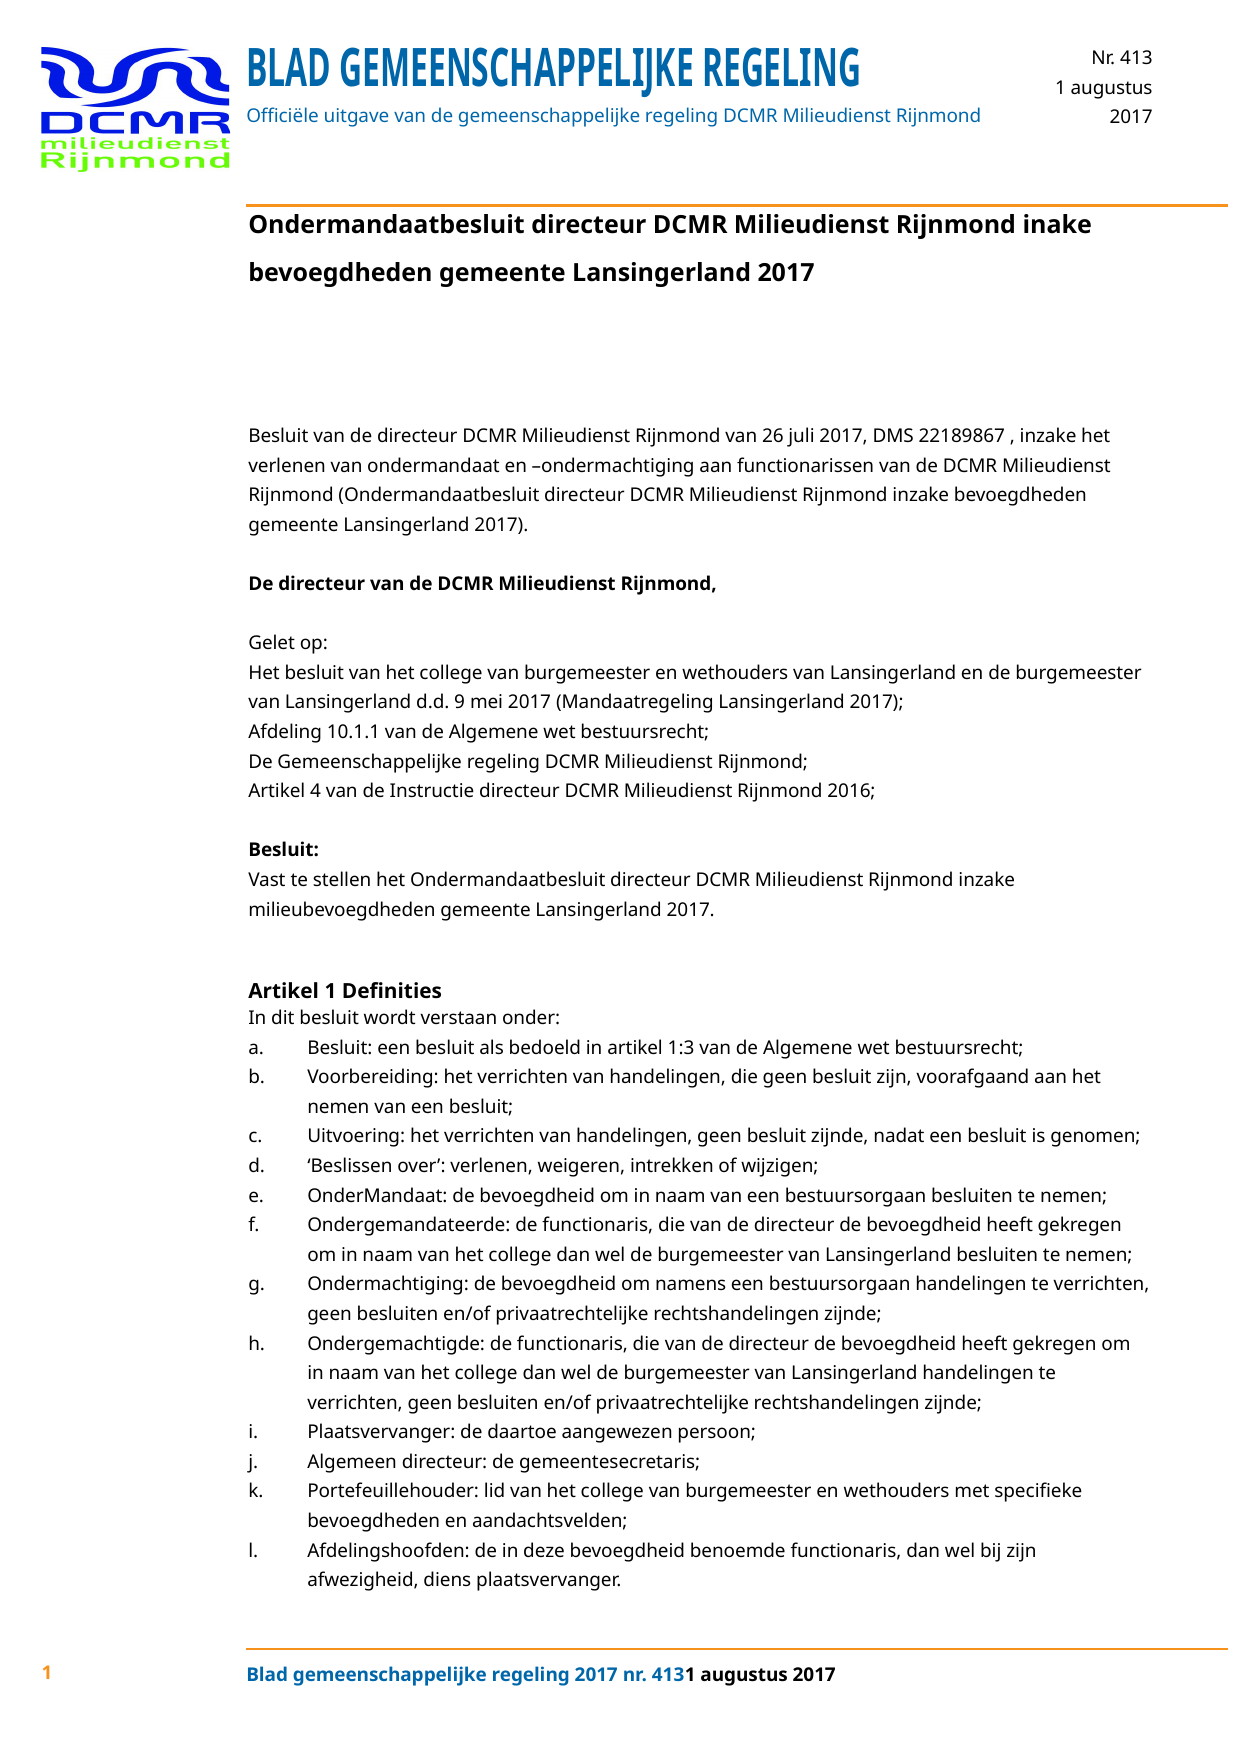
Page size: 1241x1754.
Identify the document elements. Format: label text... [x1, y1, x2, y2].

text Vast te stellen het Ondermandaatbesluit directeur DCMR Milieudienst Rijnmond inzake milieubevoegdheden gemeente Lansingerland 2017. [248, 866, 1152, 922]
text In dit besluit wordt verstaan onder: [248, 1004, 1152, 1030]
list Voorbereiding: het verrichten van handelingen, die geen besluit zijn, voorafgaand aan het nemen van een besluit; [248, 1063, 1152, 1119]
text De Gemeenschappelijke regeling DCMR Milieudienst Rijnmond; [248, 748, 1152, 774]
list ‘Beslissen over’: verlenen, weigeren, intrekken of wijzigen; [248, 1152, 1152, 1178]
text Artikel 1 Definities [248, 976, 1152, 1004]
list Plaatsvervanger: de daartoe aangewezen persoon; [248, 1418, 1152, 1444]
text Het besluit van het college van burgemeester en wethouders van Lansingerland en de burgemeester van Lansingerland d.d. 9 mei 2017 (Mandaatregeling Lansingerland 2017); [248, 659, 1152, 714]
list OnderMandaat: de bevoegdheid om in naam van een bestuursorgaan besluiten te nemen; [248, 1182, 1152, 1207]
list Ondergemandateerde: de functionaris, die van de directeur de bevoegdheid heeft gekregen om in naam van het college dan wel de burgemeester van Lansingerland besluiten te nemen; [248, 1211, 1152, 1267]
text Besluit van de directeur DCMR Milieudienst Rijnmond van 26 juli 2017, DMS 22189867 , inzake het verlenen van ondermandaat en –ondermachtiging aan functionarissen van de DCMR Milieudienst Rijnmond (Ondermandaatbesluit directeur DCMR Milieudienst Rijnmond inzake bevoegdheden gemeente Lansingerland 2017). [248, 422, 1152, 537]
text Besluit: [248, 837, 1152, 862]
list Algemeen directeur: de gemeentesecretaris; [248, 1448, 1152, 1474]
picture [41, 47, 231, 172]
list Besluit: een besluit als bedoeld in artikel 1:3 van de Algemene wet bestuursrecht; [248, 1034, 1152, 1059]
text Artikel 4 van de Instructie directeur DCMR Milieudienst Rijnmond 2016; [248, 777, 1152, 803]
text Afdeling 10.1.1 van de Algemene wet bestuursrecht; [248, 718, 1152, 744]
list Ondermachtiging: de bevoegdheid om namens een bestuursorgaan handelingen te verrichten, geen besluiten en/of privaatrechtelijke rechtshandelingen zijnde; [248, 1271, 1152, 1326]
text De directeur van de DCMR Milieudienst Rijnmond, [248, 570, 1152, 596]
list Portefeuillehouder: lid van het college van burgemeester en wethouders met specifieke bevoegdheden en aandachtsvelden; [248, 1478, 1152, 1533]
text Ondermandaatbesluit directeur DCMR Milieudienst Rijnmond inake bevoegdheden gemeente Lansingerland 2017 [248, 207, 1152, 288]
text Gelet op: [248, 629, 1152, 655]
list Afdelingshoofden: de in deze bevoegdheid benoemde functionaris, dan wel bij zijn afwezigheid, diens plaatsvervanger. [248, 1537, 1152, 1592]
list Uitvoering: het verrichten van handelingen, geen besluit zijnde, nadat een besluit is genomen; [248, 1123, 1152, 1148]
list Ondergemachtigde: de functionaris, die van de directeur de bevoegdheid heeft gekregen om in naam van het college dan wel de burgemeester van Lansingerland handelingen te verrichten, geen besluiten en/of privaatrechtelijke rechtshandelingen zijnde; [248, 1330, 1152, 1414]
